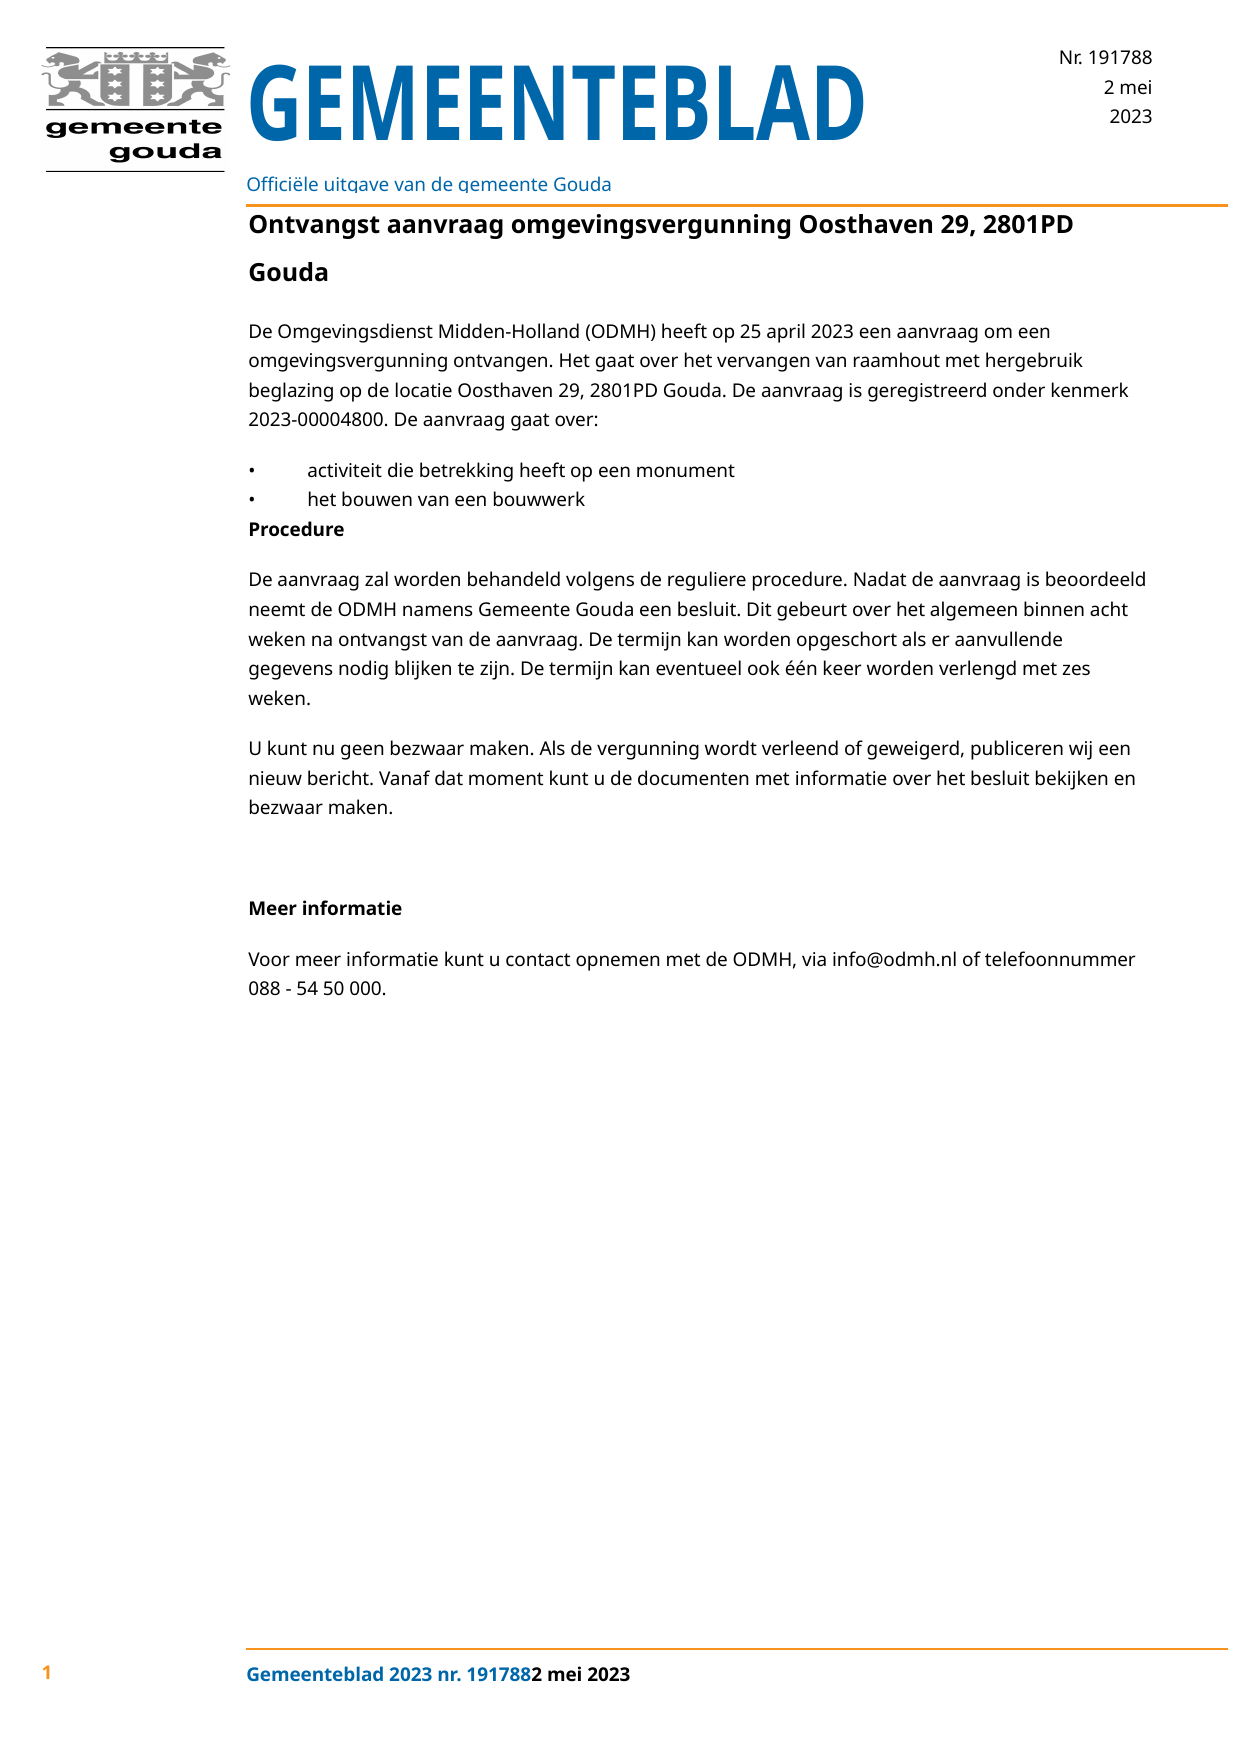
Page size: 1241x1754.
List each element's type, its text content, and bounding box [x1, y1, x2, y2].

text De Omgevingsdienst Midden-Holland (ODMH) heeft op 25 april 2023 een aanvraag om een omgevingsvergunning ontvangen. Het gaat over het vervangen van raamhout met hergebruik beglazing op de locatie Oosthaven 29, 2801PD Gouda. De aanvraag is geregistreerd onder kenmerk 2023-00004800. De aanvraag gaat over: [248, 318, 1152, 432]
text De aanvraag zal worden behandeld volgens de reguliere procedure. Nadat de aanvraag is beoordeeld neemt de ODMH namens Gemeente Gouda een besluit. Dit gebeurt over het algemeen binnen acht weken na ontvangst van de aanvraag. De termijn kan worden opgeschort als er aanvullende gegevens nodig blijken te zijn. De termijn kan eventueel ook één keer worden verlengd met zes weken. [248, 567, 1152, 711]
text Voor meer informatie kunt u contact opnemen met de ODMH, via info@odmh.nl of telefoonnummer 088 - 54 50 000. [248, 946, 1152, 1001]
text U kunt nu geen bezwaar maken. Als de vergunning wordt verleend of geweigerd, publiceren wij een nieuw bericht. Vanaf dat moment kunt u de documenten met informatie over het besluit bekijken en bezwaar maken. [248, 735, 1152, 820]
picture [41, 47, 231, 172]
text Procedure [248, 516, 1152, 542]
text Meer informatie [248, 895, 1152, 921]
text Ontvangst aanvraag omgevingsvergunning Oosthaven 29, 2801PD Gouda [248, 207, 1152, 288]
list het bouwen van een bouwwerk [248, 487, 1152, 512]
list activiteit die betrekking heeft op een monument [248, 457, 1152, 483]
